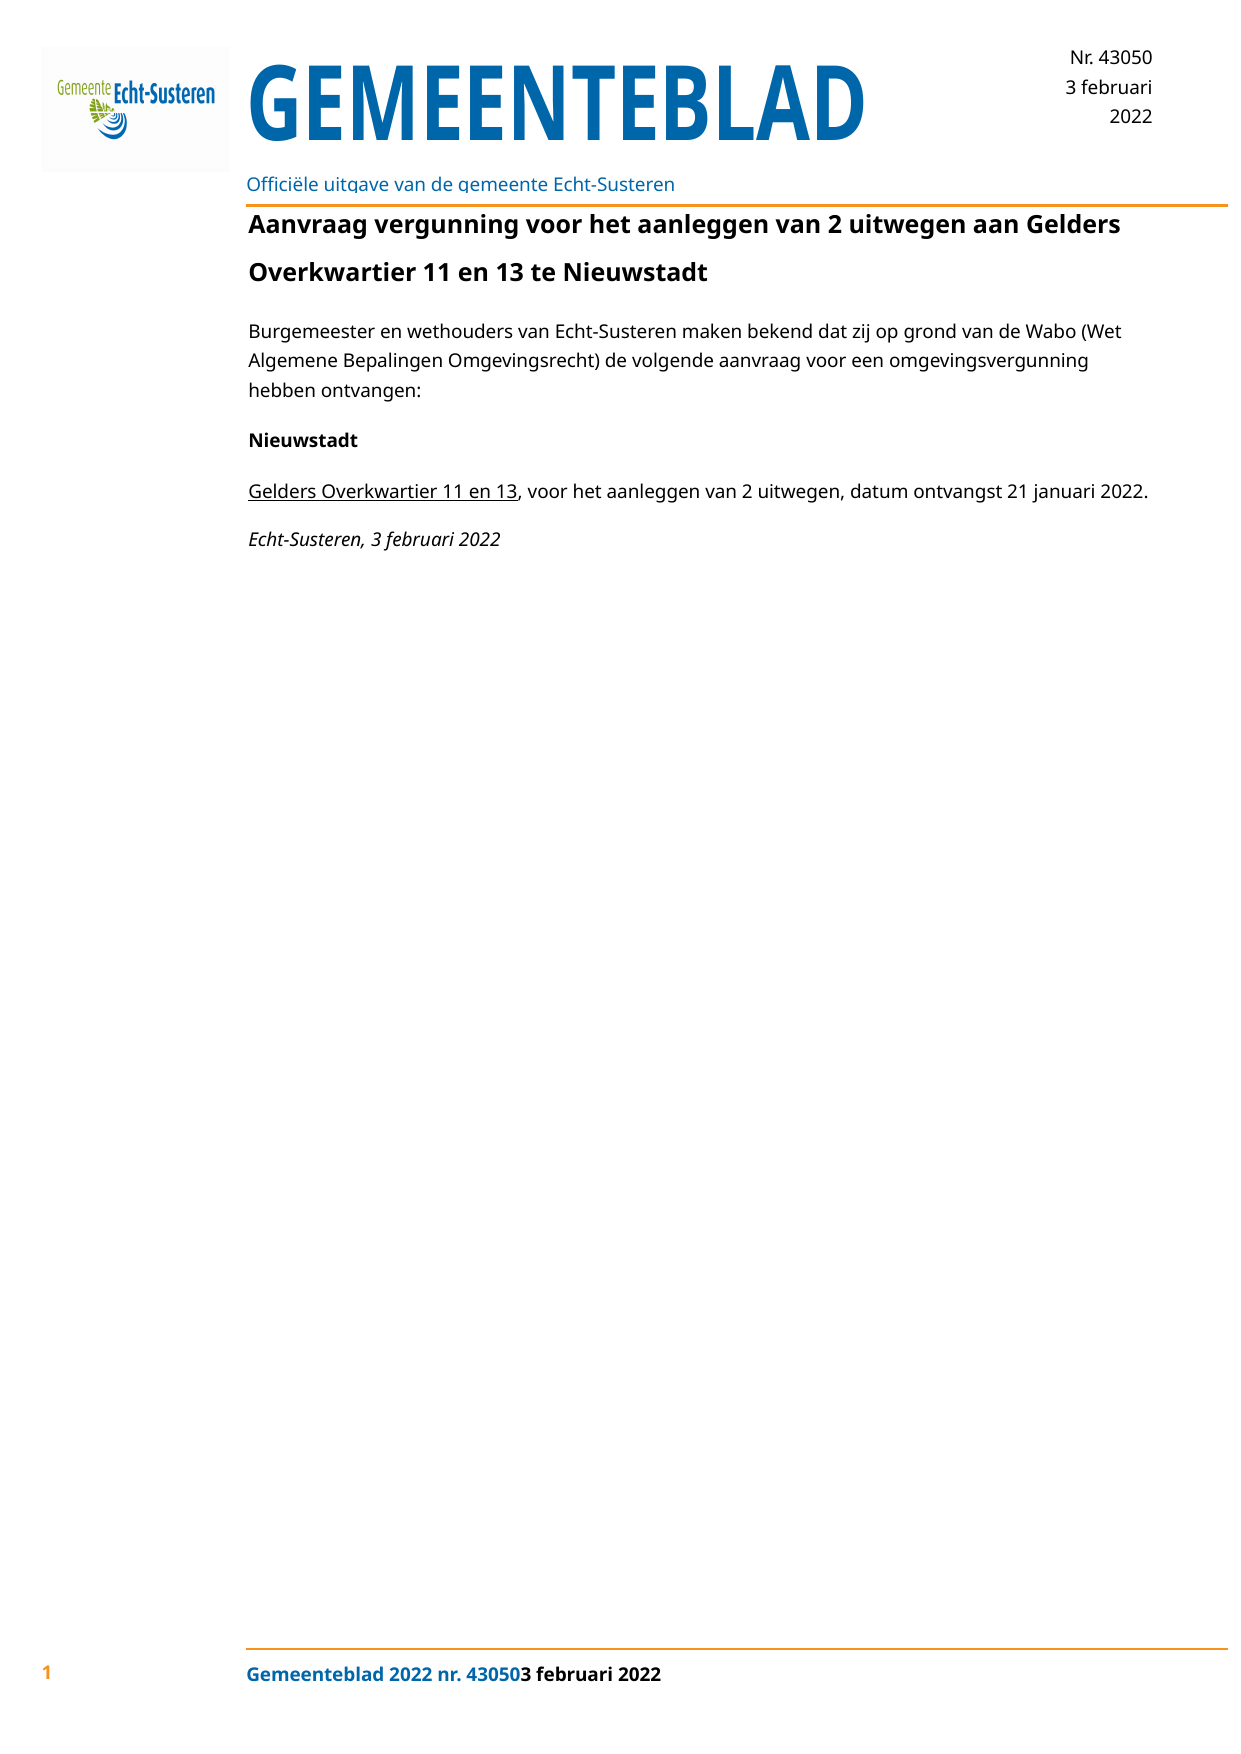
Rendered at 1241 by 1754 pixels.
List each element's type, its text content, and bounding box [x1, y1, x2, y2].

text Aanvraag vergunning voor het aanleggen van 2 uitwegen aan Gelders Overkwartier 11 en 13 te Nieuwstadt [248, 207, 1152, 288]
text Burgemeester en wethouders van Echt-Susteren maken bekend dat zij op grond van de Wabo (Wet Algemene Bepalingen Omgevingsrecht) de volgende aanvraag voor een omgevingsvergunning hebben ontvangen: [248, 318, 1152, 403]
text Gelders Overkwartier 11 en 13, voor het aanleggen van 2 uitwegen, datum ontvangst 21 januari 2022. [248, 478, 1152, 504]
picture [41, 47, 231, 172]
text Nieuwstadt [248, 427, 1152, 453]
text Echt-Susteren, 3 februari 2022 [248, 526, 1152, 551]
